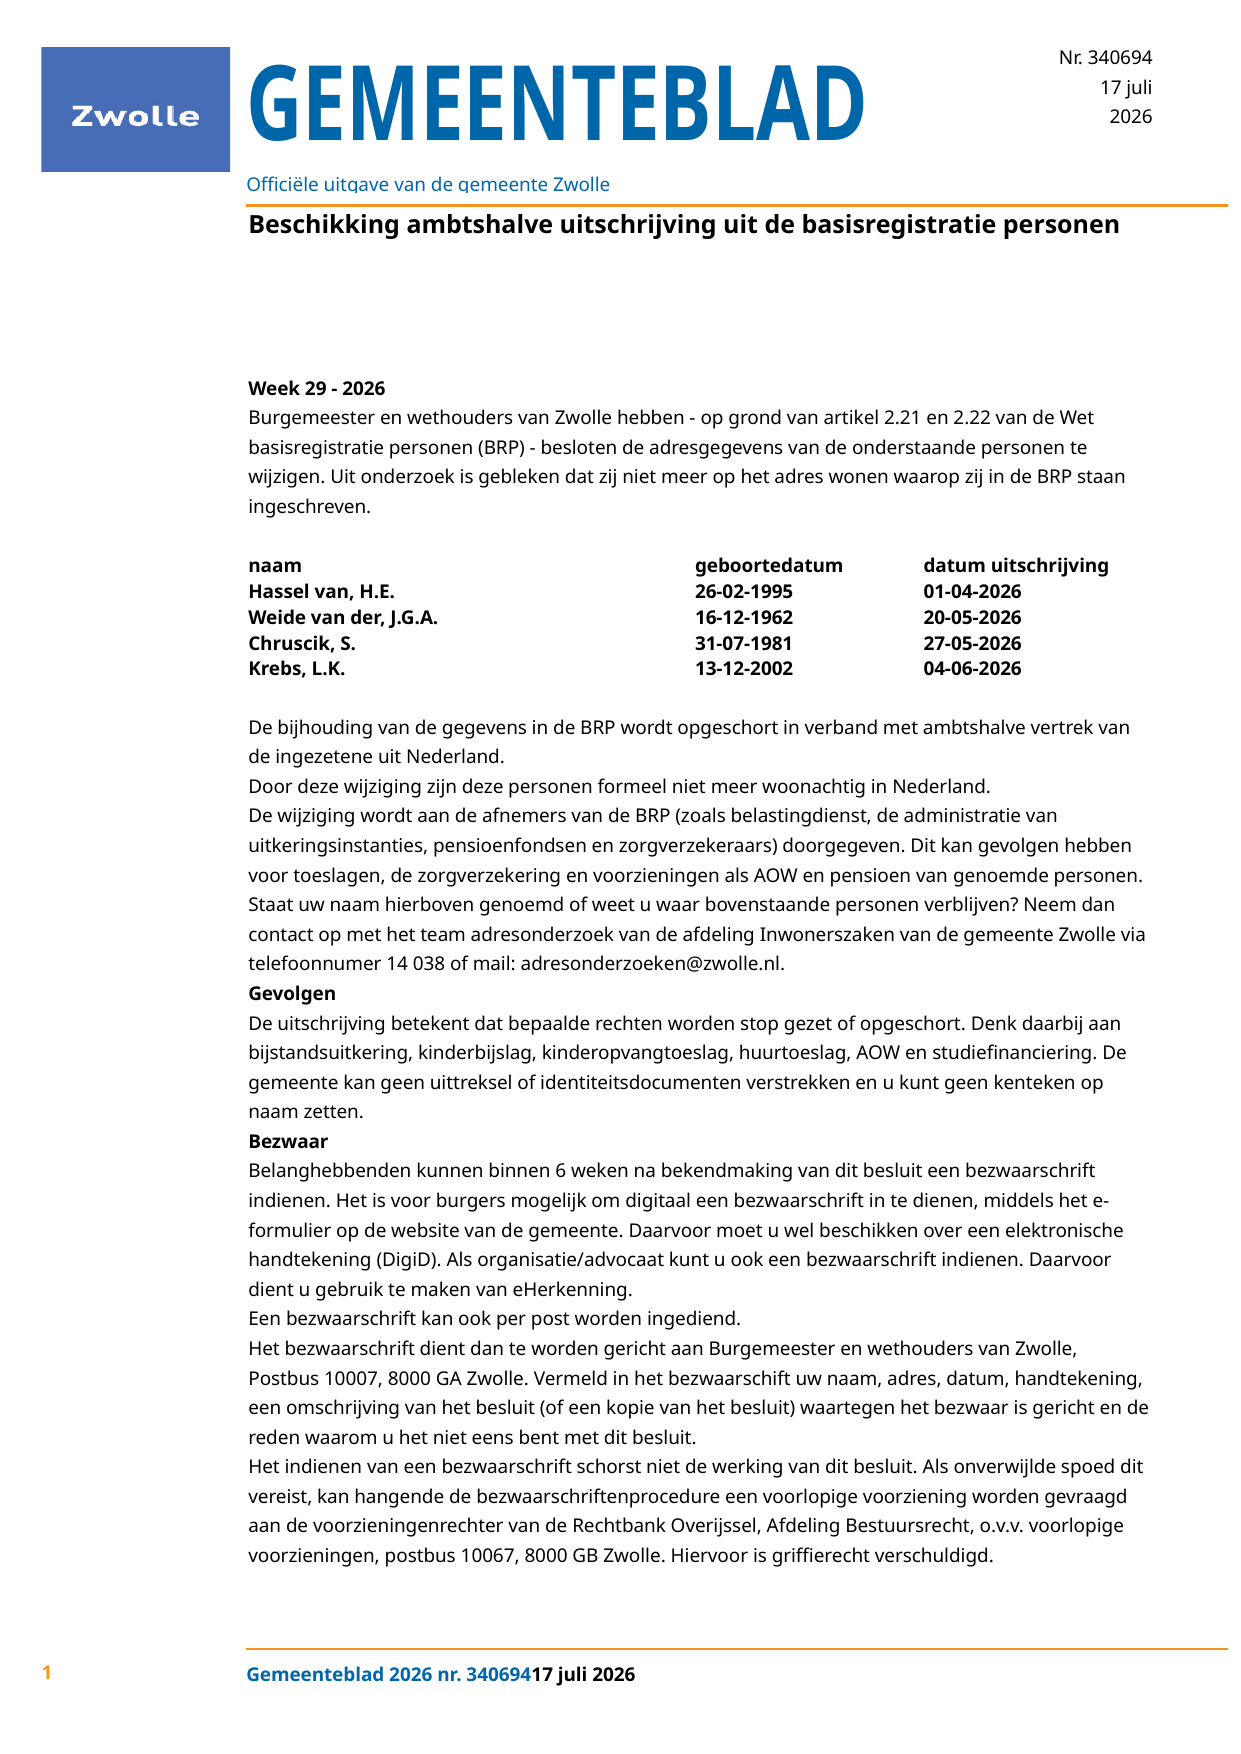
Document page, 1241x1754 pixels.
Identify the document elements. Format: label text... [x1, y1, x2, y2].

text Het indienen van een bezwaarschrift schorst niet de werking van dit besluit. Als onverwijlde spoed dit vereist, kan hangende de bezwaarschriftenprocedure een voorlopige voorziening worden gevraagd aan de voorzieningenrechter van de Rechtbank Overijssel, Afdeling Bestuursrecht, o.v.v. voorlopige voorzieningen, postbus 10067, 8000 GB Zwolle. Hiervoor is griffierecht verschuldigd. [248, 1453, 1152, 1568]
text Burgemeester en wethouders van Zwolle hebben - op grond van artikel 2.21 en 2.22 van de Wet basisregistratie personen (BRP) - besloten de adresgegevens van de onderstaande personen te wijzigen. Uit onderzoek is gebleken dat zij niet meer op het adres wonen waarop zij in de BRP staan ingeschreven. [248, 404, 1152, 519]
text De wijziging wordt aan de afnemers van de BRP (zoals belastingdienst, de administratie van uitkeringsinstanties, pensioenfondsen en zorgverzekeraars) doorgegeven. Dit kan gevolgen hebben voor toeslagen, de zorgverzekering en voorzieningen als AOW en pensioen van genoemde personen. [248, 803, 1152, 888]
table_cell Hassel van, H.E. [248, 578, 695, 604]
text Beschikking ambtshalve uitschrijving uit de basisregistratie personen [248, 207, 1152, 241]
text Een bezwaarschrift kan ook per post worden ingediend. [248, 1306, 1152, 1331]
text De uitschrijving betekent dat bepaalde rechten worden stop gezet of opgeschort. Denk daarbij aan bijstandsuitkering, kinderbijslag, kinderopvangtoeslag, huurtoeslag, AOW en studiefinanciering. De gemeente kan geen uittreksel of identiteitsdocumenten verstrekken en u kunt geen kenteken op naam zetten. [248, 1010, 1152, 1124]
text Gevolgen [248, 980, 1152, 1006]
table_cell Weide van der, J.G.A. [248, 604, 695, 630]
table_header naam [248, 553, 695, 578]
table_header geboortedatum [695, 553, 923, 578]
table_cell Krebs, L.K. [248, 655, 695, 681]
table_cell 16-12-1962 [695, 604, 923, 630]
table_cell 20-05-2026 [923, 604, 1152, 630]
table_header datum uitschrijving [923, 553, 1152, 578]
table_cell Chruscik, S. [248, 630, 695, 655]
text De bijhouding van de gegevens in de BRP wordt opgeschort in verband met ambtshalve vertrek van de ingezetene uit Nederland. [248, 714, 1152, 769]
table_cell 31-07-1981 [695, 630, 923, 655]
text Het bezwaarschrift dient dan te worden gericht aan Burgemeester en wethouders van Zwolle, Postbus 10007, 8000 GA Zwolle. Vermeld in het bezwaarschift uw naam, adres, datum, handtekening, een omschrijving van het besluit (of een kopie van het besluit) waartegen het bezwaar is gericht en de reden waarom u het niet eens bent met dit besluit. [248, 1335, 1152, 1450]
picture [41, 47, 231, 172]
table_cell 04-06-2026 [923, 655, 1152, 681]
table_cell 27-05-2026 [923, 630, 1152, 655]
table_cell 01-04-2026 [923, 578, 1152, 604]
text Week 29 - 2026 [248, 375, 1152, 401]
text Door deze wijziging zijn deze personen formeel niet meer woonachtig in Nederland. [248, 773, 1152, 799]
table_cell 13-12-2002 [695, 655, 923, 681]
text Staat uw naam hierboven genoemd of weet u waar bovenstaande personen verblijven? Neem dan contact op met het team adresonderzoek van de afdeling Inwonerszaken van de gemeente Zwolle via telefoonnumer 14 038 of mail: adresonderzoeken@zwolle.nl. [248, 891, 1152, 976]
text Bezwaar [248, 1128, 1152, 1154]
text Belanghebbenden kunnen binnen 6 weken na bekendmaking van dit besluit een bezwaarschrift indienen. Het is voor burgers mogelijk om digitaal een bezwaarschrift in te dienen, middels het e-formulier op de website van de gemeente. Daarvoor moet u wel beschikken over een elektronische handtekening (DigiD). Als organisatie/advocaat kunt u ook een bezwaarschrift indienen. Daarvoor dient u gebruik te maken van eHerkenning. [248, 1158, 1152, 1302]
table_cell 26-02-1995 [695, 578, 923, 604]
